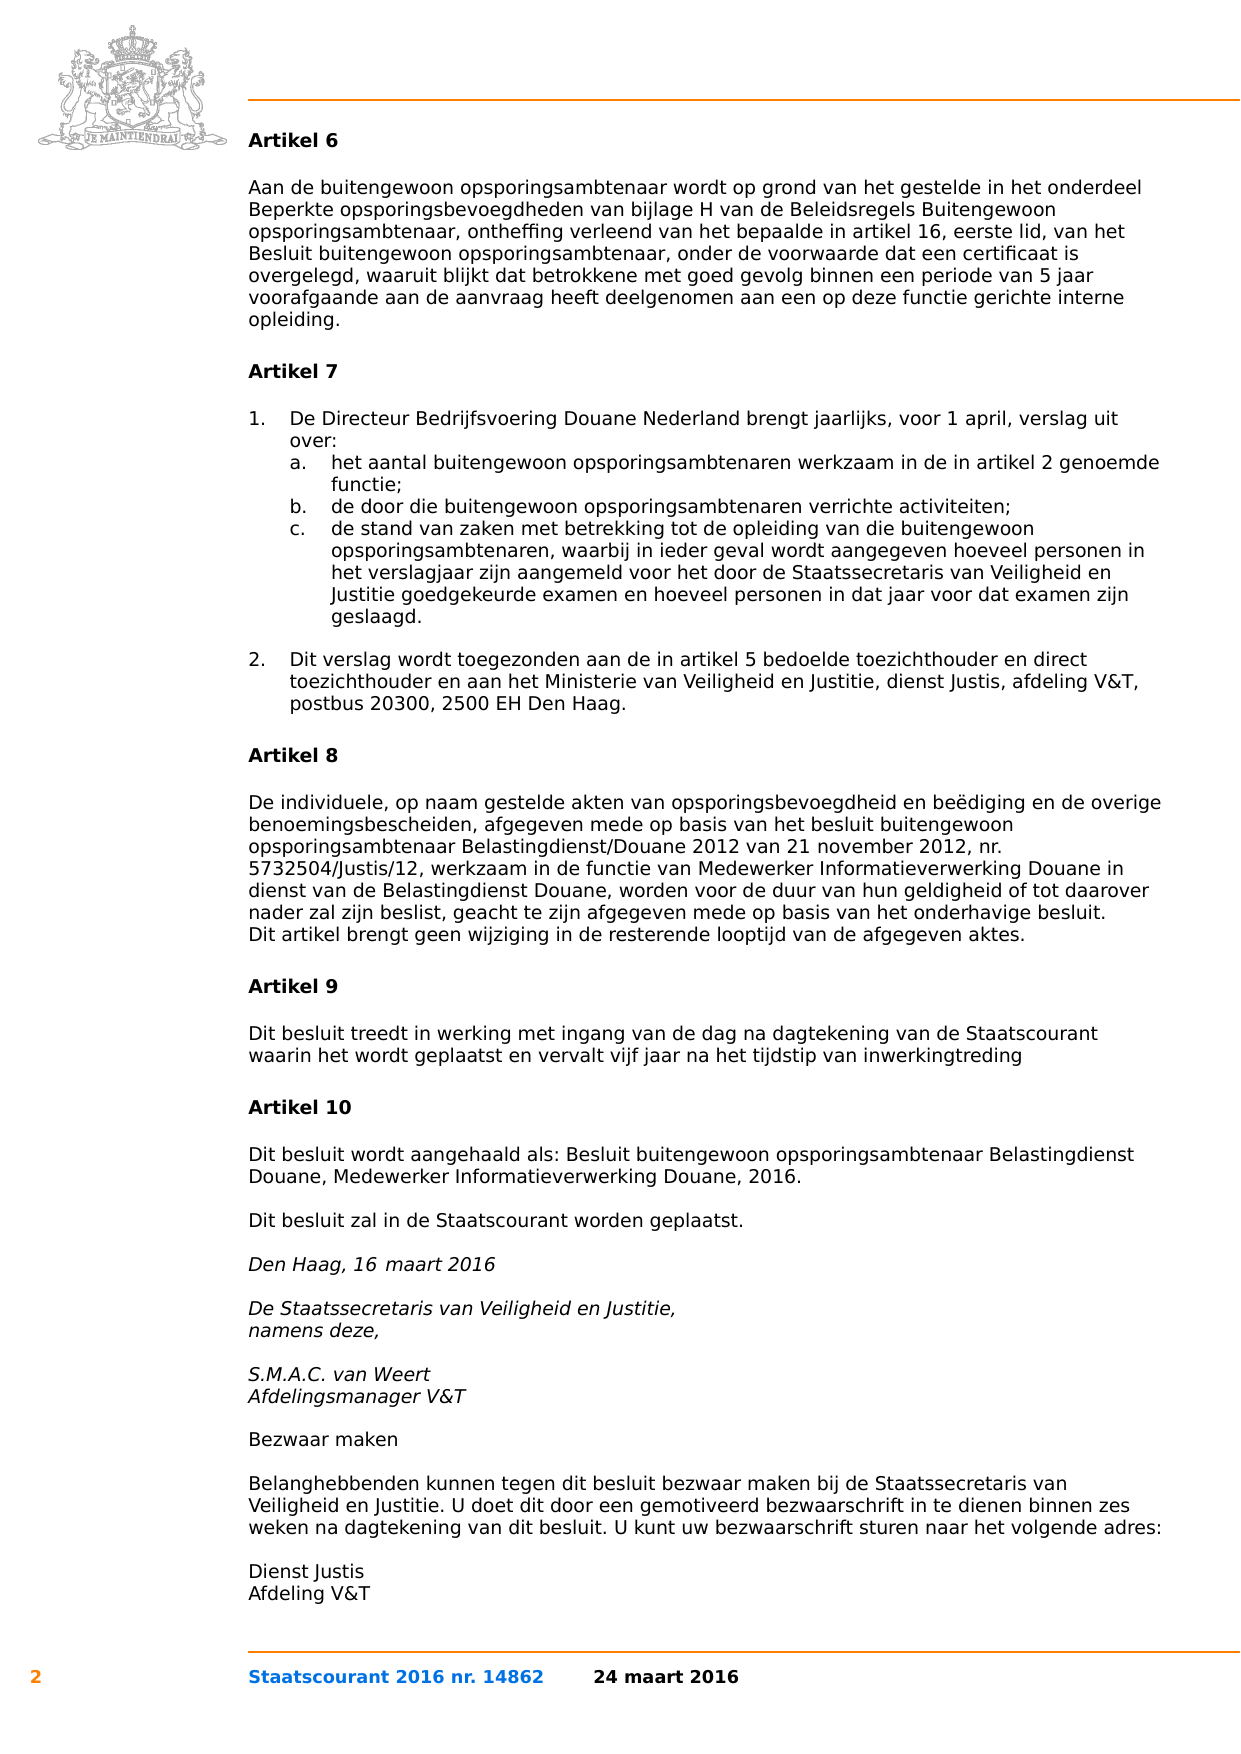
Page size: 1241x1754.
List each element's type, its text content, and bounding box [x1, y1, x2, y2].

text Bezwaar maken [248, 1429, 1163, 1451]
subtitle Artikel 10 [248, 1097, 1163, 1119]
text Dit besluit treedt in werking met ingang van de dag na dagtekening van de Staatscourant waarin het wordt geplaatst en vervalt vijf jaar na het tijdstip van inwerkingtreding [248, 1023, 1163, 1067]
subtitle Artikel 7 [248, 361, 1163, 383]
text 1. De Directeur Bedrijfsvoering Douane Nederland brengt jaarlijks, voor 1 april, verslag uit over: [248, 408, 1163, 452]
text Dit besluit zal in de Staatscourant worden geplaatst. [248, 1210, 1163, 1232]
subtitle Artikel 6 [248, 130, 1163, 152]
picture [38, 25, 227, 150]
text c. de stand van zaken met betrekking tot de opleiding van die buitengewoon opsporingsambtenaren, waarbij in ieder geval wordt aangegeven hoeveel personen in het verslagjaar zijn aangemeld voor het door de Staatssecretaris van Veiligheid en Justitie goedgekeurde examen en hoeveel personen in dat jaar voor dat examen zijn geslaagd. [289, 518, 1163, 627]
text Belanghebbenden kunnen tegen dit besluit bezwaar maken bij de Staatssecretaris van Veiligheid en Justitie. U doet dit door een gemotiveerd bezwaarschrift in te dienen binnen zes weken na dagtekening van dit besluit. U kunt uw bezwaarschrift sturen naar het volgende adres: [248, 1473, 1163, 1539]
text Afdeling V&T [248, 1583, 1163, 1605]
text Aan de buitengewoon opsporingsambtenaar wordt op grond van het gestelde in het onderdeel Beperkte opsporingsbevoegdheden van bijlage H van de Beleidsregels Buitengewoon opsporingsambtenaar, ontheffing verleend van het bepaalde in artikel 16, eerste lid, van het Besluit buitengewoon opsporingsambtenaar, onder de voorwaarde dat een certificaat is overgelegd, waaruit blijkt dat betrokkene met goed gevolg binnen een periode van 5 jaar voorafgaande aan de aanvraag heeft deelgenomen aan een op deze functie gerichte interne opleiding. [248, 177, 1163, 331]
text Dienst Justis [248, 1561, 1163, 1583]
text De individuele, op naam gestelde akten van opsporingsbevoegdheid en beëdiging en de overige benoemingsbescheiden, afgegeven mede op basis van het besluit buitengewoon opsporingsambtenaar Belastingdienst/Douane 2012 van 21 november 2012, nr. 5732504/Justis/12, werkzaam in de functie van Medewerker Informatieverwerking Douane in dienst van de Belastingdienst Douane, worden voor de duur van hun geldigheid of tot daarover nader zal zijn beslist, geacht te zijn afgegeven mede op basis van het onderhavige besluit. [248, 792, 1163, 924]
text De Staatssecretaris van Veiligheid en Justitie, namens deze, S.M.A.C. van Weert Afdelingsmanager V&T [248, 1298, 1163, 1407]
text Dit besluit wordt aangehaald als: Besluit buitengewoon opsporingsambtenaar Belastingdienst Douane, Medewerker Informatieverwerking Douane, 2016. [248, 1144, 1163, 1188]
subtitle Artikel 9 [248, 976, 1163, 998]
text a. het aantal buitengewoon opsporingsambtenaren werkzaam in de in artikel 2 genoemde functie; [289, 452, 1163, 496]
text Dit artikel brengt geen wijziging in de resterende looptijd van de afgegeven aktes. [248, 924, 1163, 946]
text Den Haag, 16 maart 2016 [248, 1254, 1163, 1276]
subtitle Artikel 8 [248, 745, 1163, 767]
text 2. Dit verslag wordt toegezonden aan de in artikel 5 bedoelde toezichthouder en direct toezichthouder en aan het Ministerie van Veiligheid en Justitie, dienst Justis, afdeling V&T, postbus 20300, 2500 EH Den Haag. [248, 649, 1163, 715]
text b. de door die buitengewoon opsporingsambtenaren verrichte activiteiten; [289, 496, 1163, 518]
